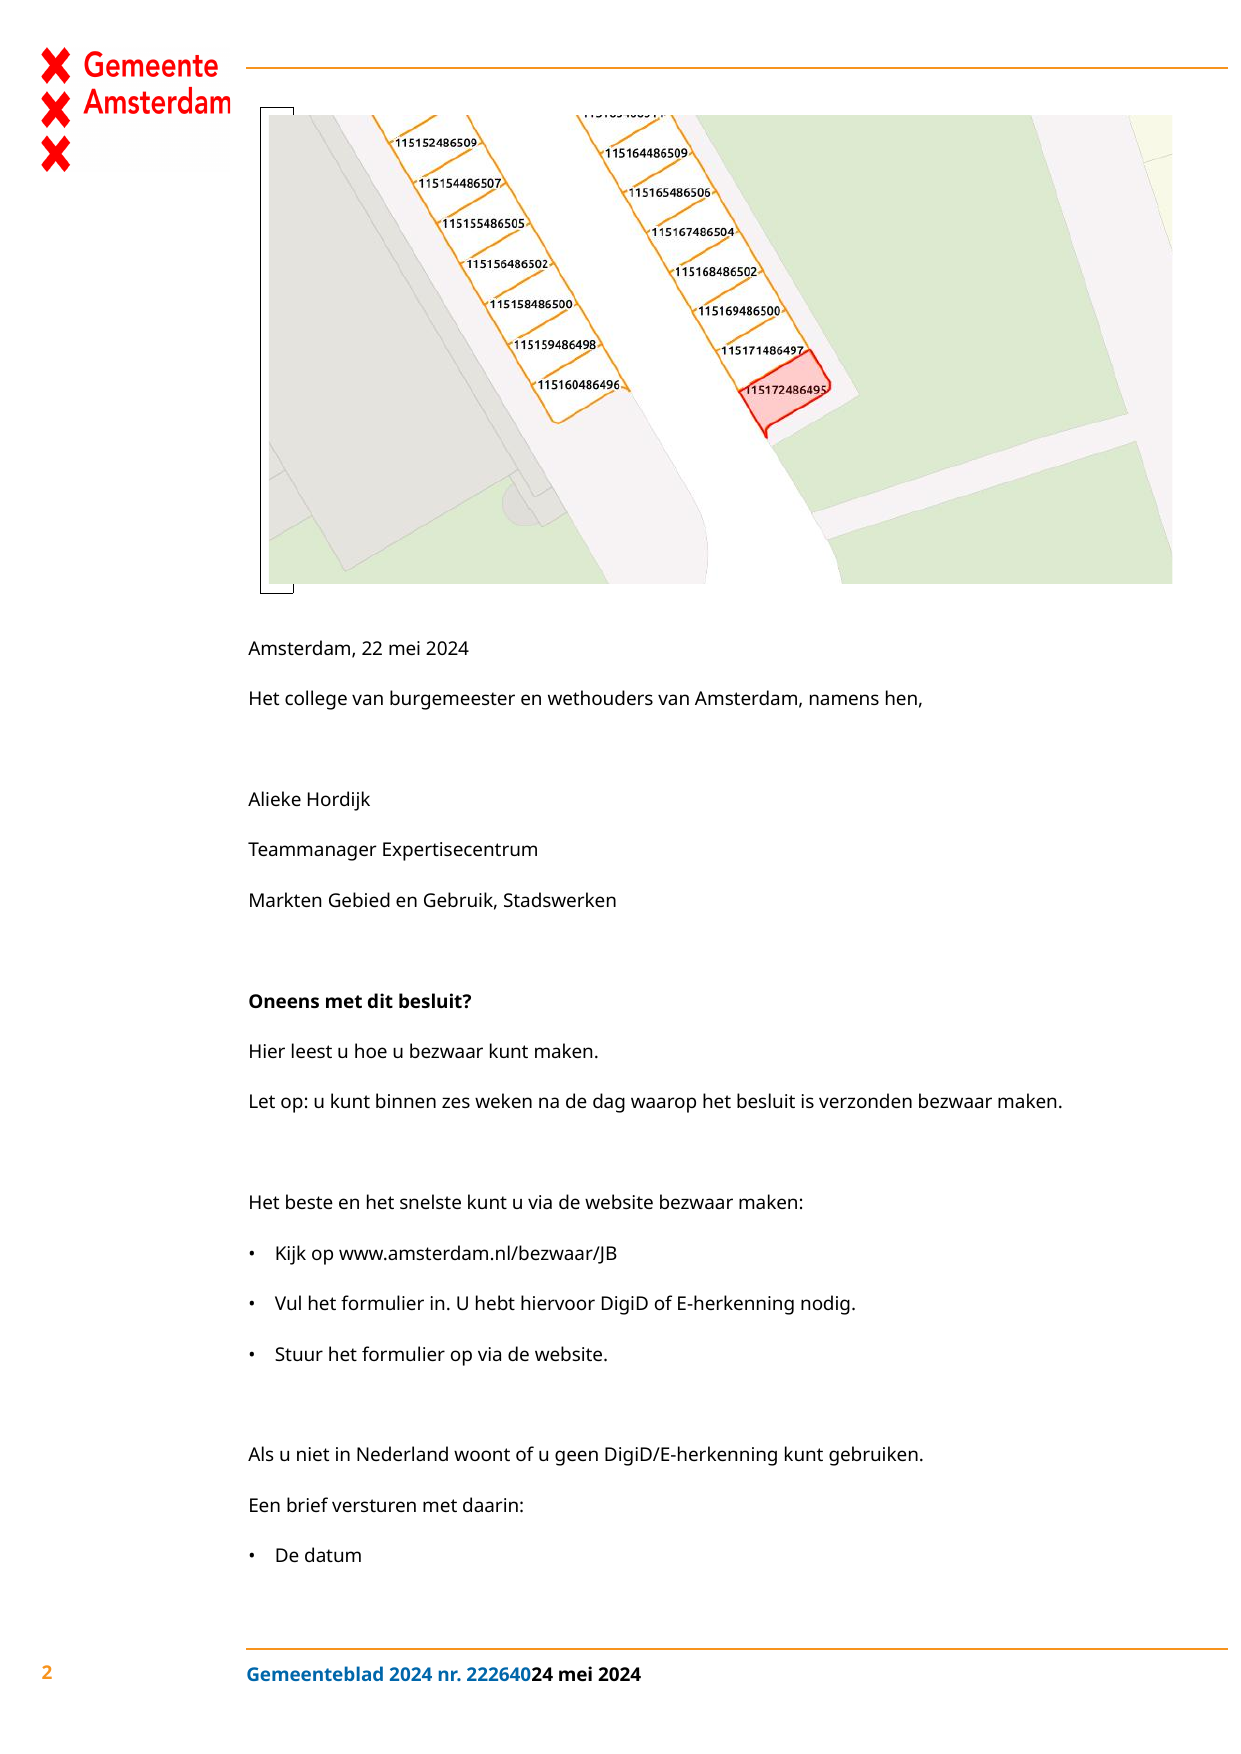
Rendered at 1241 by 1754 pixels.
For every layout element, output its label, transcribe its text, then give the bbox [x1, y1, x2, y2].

text Alieke Hordijk [248, 786, 1152, 812]
text Hier leest u hoe u bezwaar kunt maken. [248, 1038, 1152, 1064]
text • Kijk op www.amsterdam.nl/bezwaar/JB [248, 1240, 1152, 1266]
text Let op: u kunt binnen zes weken na de dag waarop het besluit is verzonden bezwaar maken. [248, 1089, 1152, 1114]
text Als u niet in Nederland woont of u geen DigiD/E-herkenning kunt gebruiken. [248, 1442, 1152, 1467]
text Een brief versturen met daarin: [248, 1492, 1152, 1518]
text • Vul het formulier in. U hebt hiervoor DigiD of E-herkenning nodig. [248, 1290, 1152, 1316]
text Oneens met dit besluit? [248, 988, 1152, 1014]
text • Stuur het formulier op via de website. [248, 1341, 1152, 1367]
text Het beste en het snelste kunt u via de website bezwaar maken: [248, 1189, 1152, 1215]
picture [268, 115, 1173, 584]
text Teammanager Expertisecentrum [248, 837, 1152, 862]
text • De datum [248, 1542, 1152, 1568]
text Markten Gebied en Gebruik, Stadswerken [248, 887, 1152, 913]
text Amsterdam, 22 mei 2024 [248, 635, 1152, 661]
text Het college van burgemeester en wethouders van Amsterdam, namens hen, [248, 685, 1152, 711]
picture [41, 47, 231, 172]
